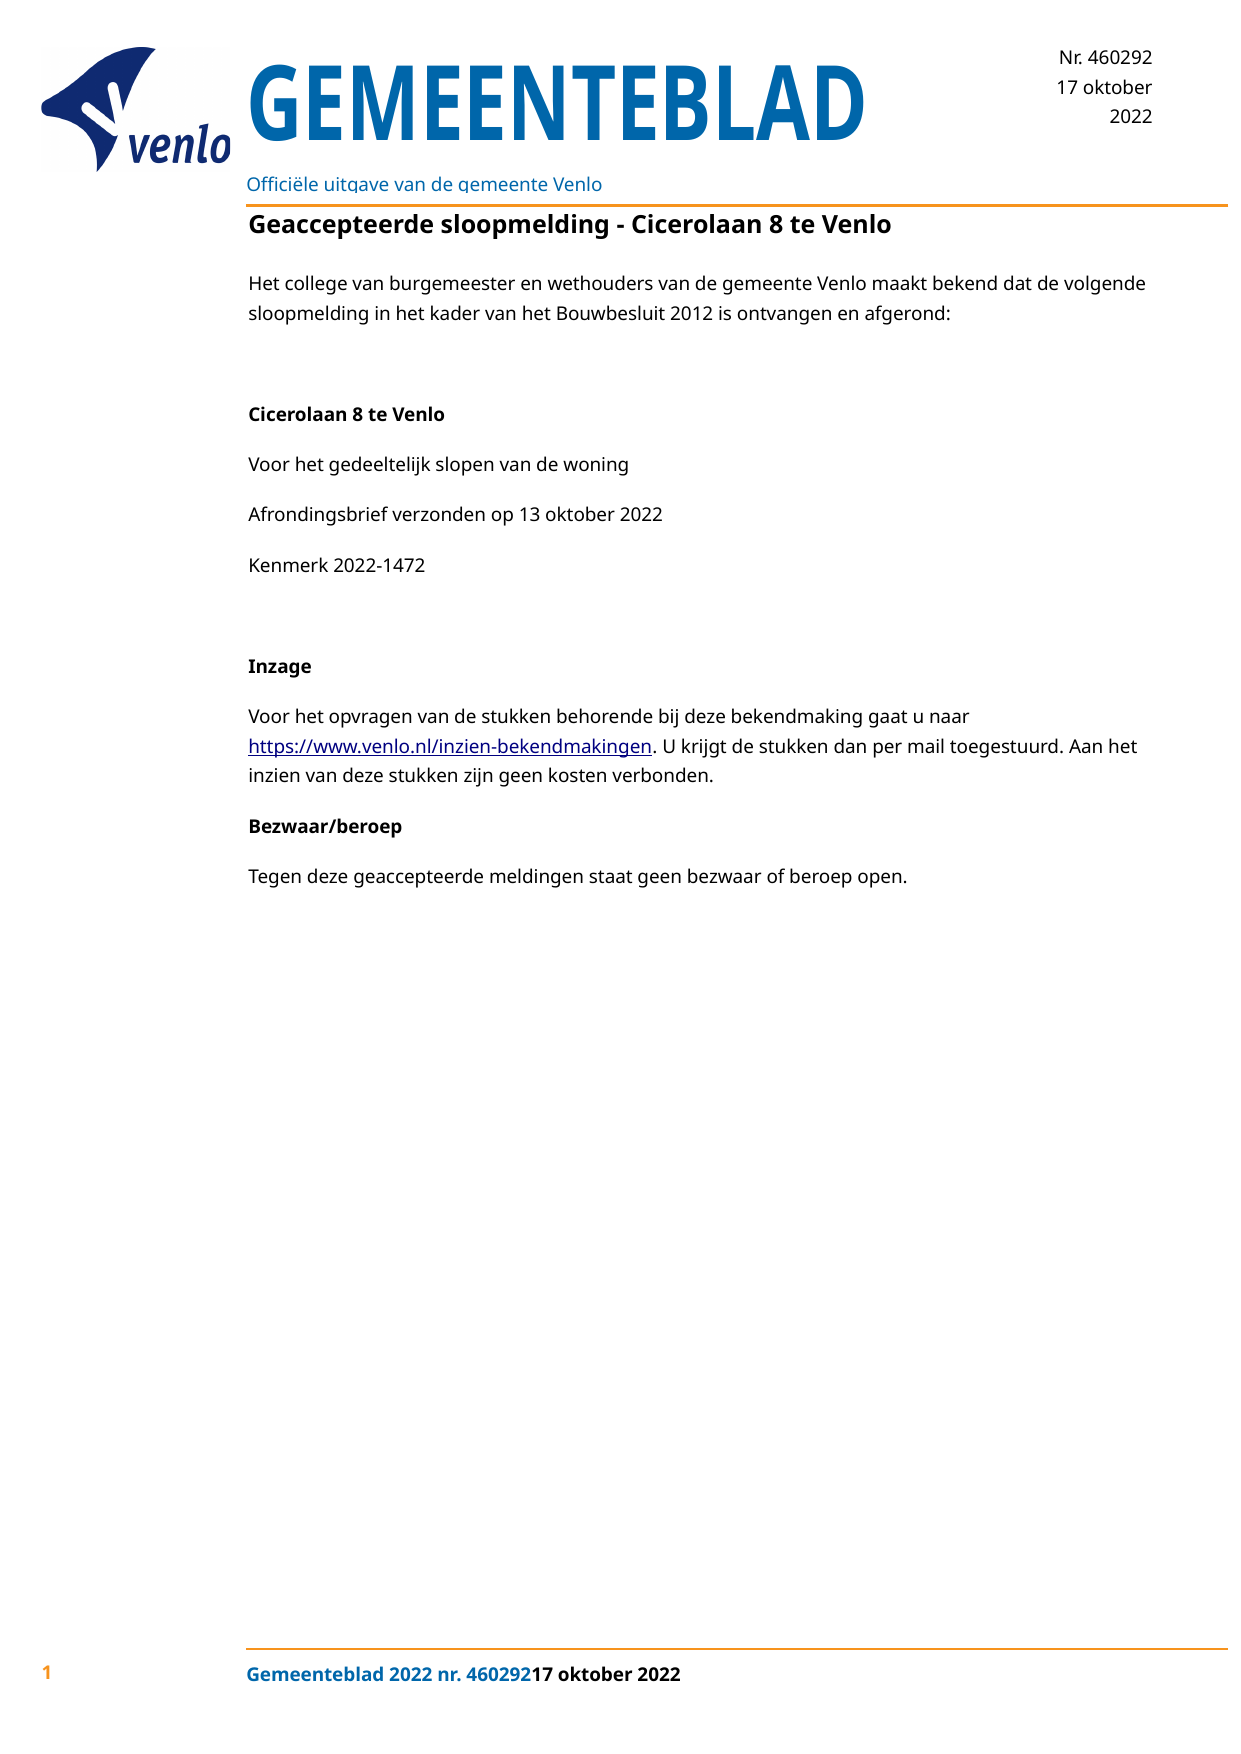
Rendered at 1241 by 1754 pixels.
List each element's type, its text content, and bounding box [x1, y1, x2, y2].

text Afrondingsbrief verzonden op 13 oktober 2022 [248, 502, 1152, 527]
text Tegen deze geaccepteerde meldingen staat geen bezwaar of beroep open. [248, 863, 1152, 889]
picture [41, 47, 231, 172]
text Kenmerk 2022-1472 [248, 552, 1152, 578]
text Voor het opvragen van de stukken behorende bij deze bekendmaking gaat u naar https://www.venlo.nl/inzien-bekendmakingen. U krijgt de stukken dan per mail toegestuurd. Aan het inzien van deze stukken zijn geen kosten verbonden. [248, 703, 1152, 788]
text Inzage [248, 653, 1152, 678]
text Geaccepteerde sloopmelding - Cicerolaan 8 te Venlo [248, 207, 1152, 241]
text Het college van burgemeester en wethouders van de gemeente Venlo maakt bekend dat de volgende sloopmelding in het kader van het Bouwbesluit 2012 is ontvangen en afgerond: [248, 270, 1152, 326]
text Cicerolaan 8 te Venlo [248, 401, 1152, 426]
text Voor het gedeeltelijk slopen van de woning [248, 451, 1152, 477]
text Bezwaar/beroep [248, 813, 1152, 838]
